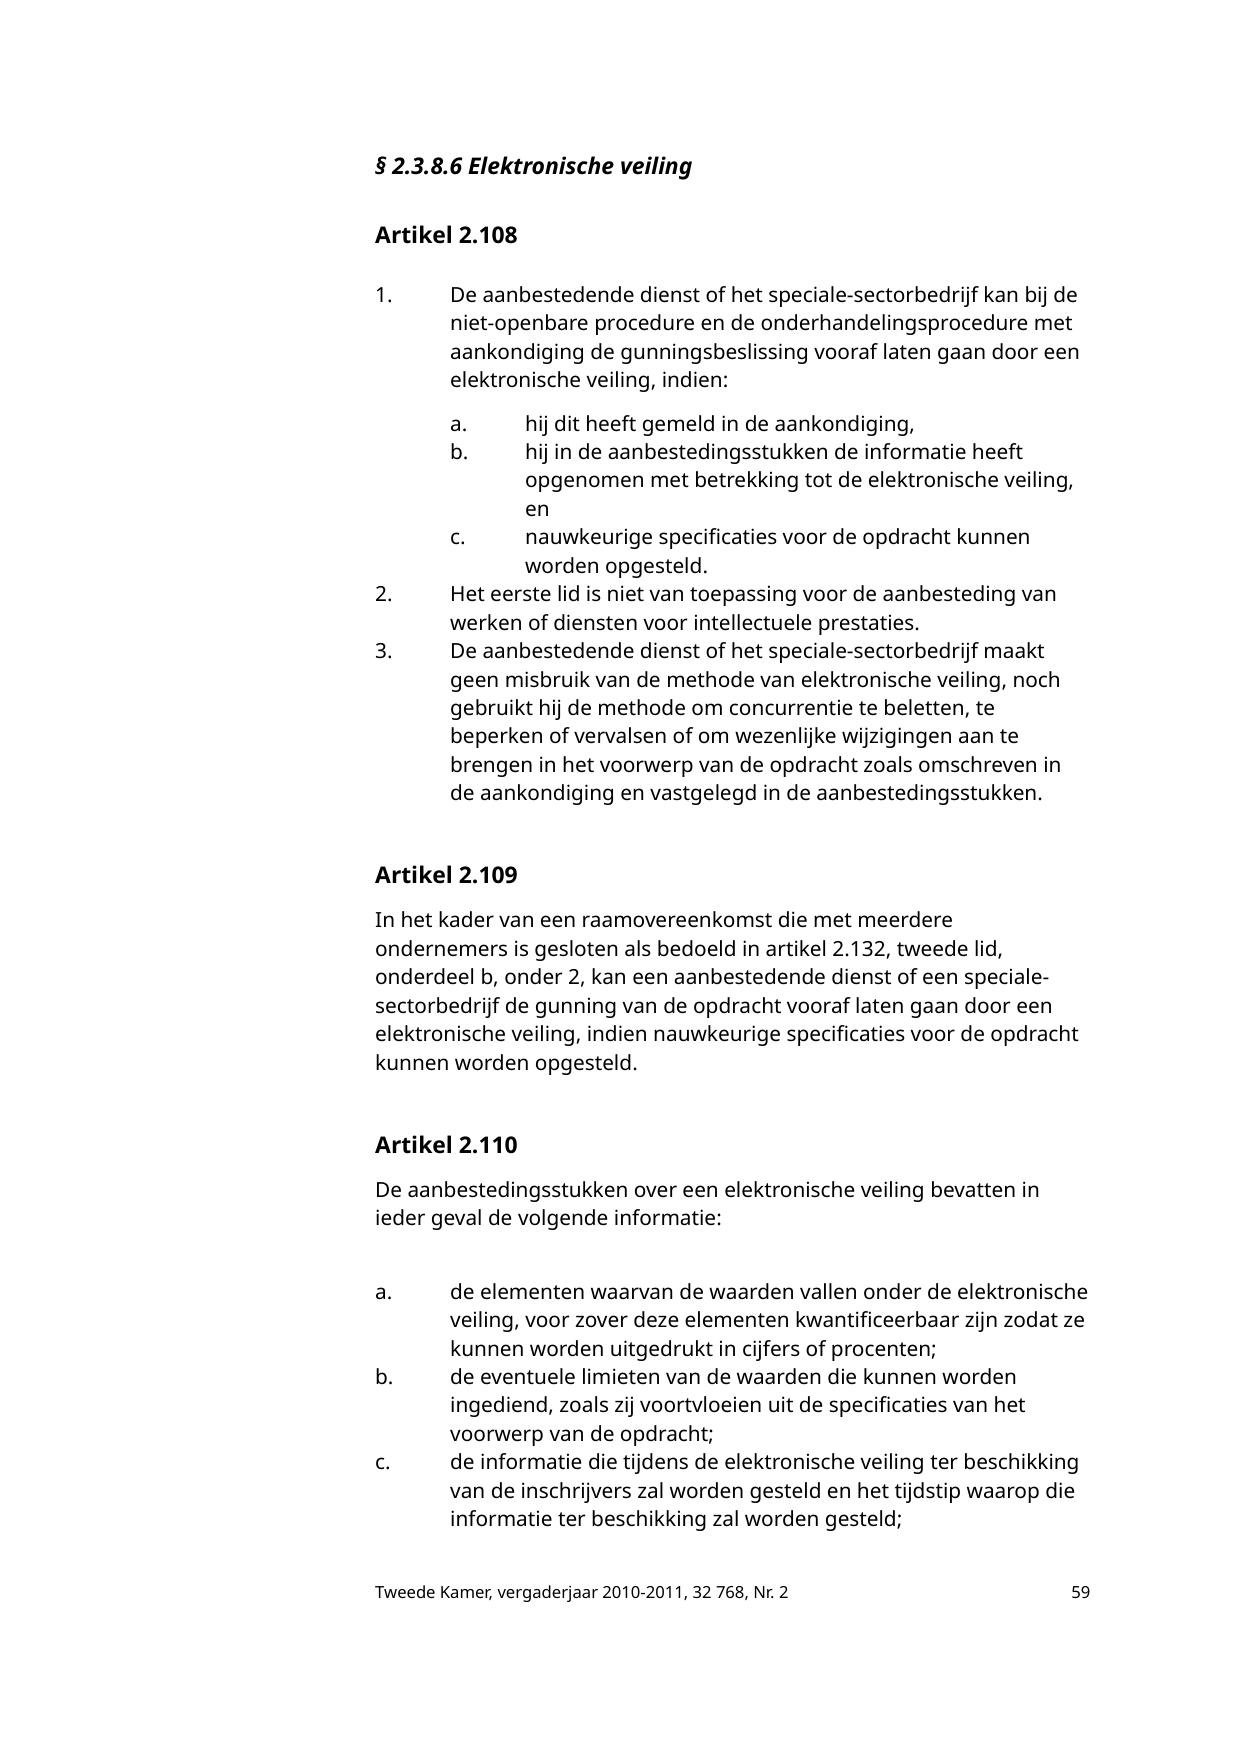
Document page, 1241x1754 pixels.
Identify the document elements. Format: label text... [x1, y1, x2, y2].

subtitle Artikel 2.110 [375, 1129, 1090, 1160]
list nauwkeurige specificaties voor de opdracht kunnen worden opgesteld. [450, 522, 1090, 579]
text In het kader van een raamovereenkomst die met meerdere ondernemers is gesloten als bedoeld in artikel 2.132, tweede lid, onderdeel b, onder 2, kan een aanbestedende dienst of een speciale-sectorbedrijf de gunning van de opdracht vooraf laten gaan door een elektronische veiling, indien nauwkeurige specificaties voor de opdracht kunnen worden opgesteld. [375, 906, 1090, 1076]
list de elementen waarvan de waarden vallen onder de elektronische veiling, voor zover deze elementen kwantificeerbaar zijn zodat ze kunnen worden uitgedrukt in cijfers of procenten; [375, 1277, 1090, 1362]
list De aanbestedende dienst of het speciale-sectorbedrijf maakt geen misbruik van de methode van elektronische veiling, noch gebruikt hij de methode om concurrentie te beletten, te beperken of vervalsen of om wezenlijke wijzigingen aan te brengen in het voorwerp van de opdracht zoals omschreven in de aankondiging en vastgelegd in de aanbestedingsstukken. [375, 636, 1090, 807]
text De aanbestedingsstukken over een elektronische veiling bevatten in ieder geval de volgende informatie: [375, 1175, 1090, 1232]
list de eventuele limieten van de waarden die kunnen worden ingediend, zoals zij voortvloeien uit de specificaties van het voorwerp van de opdracht; [375, 1362, 1090, 1447]
list Het eerste lid is niet van toepassing voor de aanbesteding van werken of diensten voor intellectuele prestaties. [375, 579, 1090, 636]
list hij in de aanbestedingsstukken de informatie heeft opgenomen met betrekking tot de elektronische veiling, en [450, 437, 1090, 522]
subtitle § 2.3.8.6 Elektronische veiling [375, 150, 1090, 181]
list De aanbestedende dienst of het speciale-sectorbedrijf kan bij de niet-openbare procedure en de onderhandelingsprocedure met aankondiging de gunningsbeslissing vooraf laten gaan door een elektronische veiling, indien: [375, 280, 1090, 394]
subtitle Artikel 2.109 [375, 859, 1090, 891]
subtitle Artikel 2.108 [375, 219, 1090, 250]
list hij dit heeft gemeld in de aankondiging, [450, 409, 1090, 437]
list de informatie die tijdens de elektronische veiling ter beschikking van de inschrijvers zal worden gesteld en het tijdstip waarop die informatie ter beschikking zal worden gesteld; [375, 1447, 1090, 1533]
